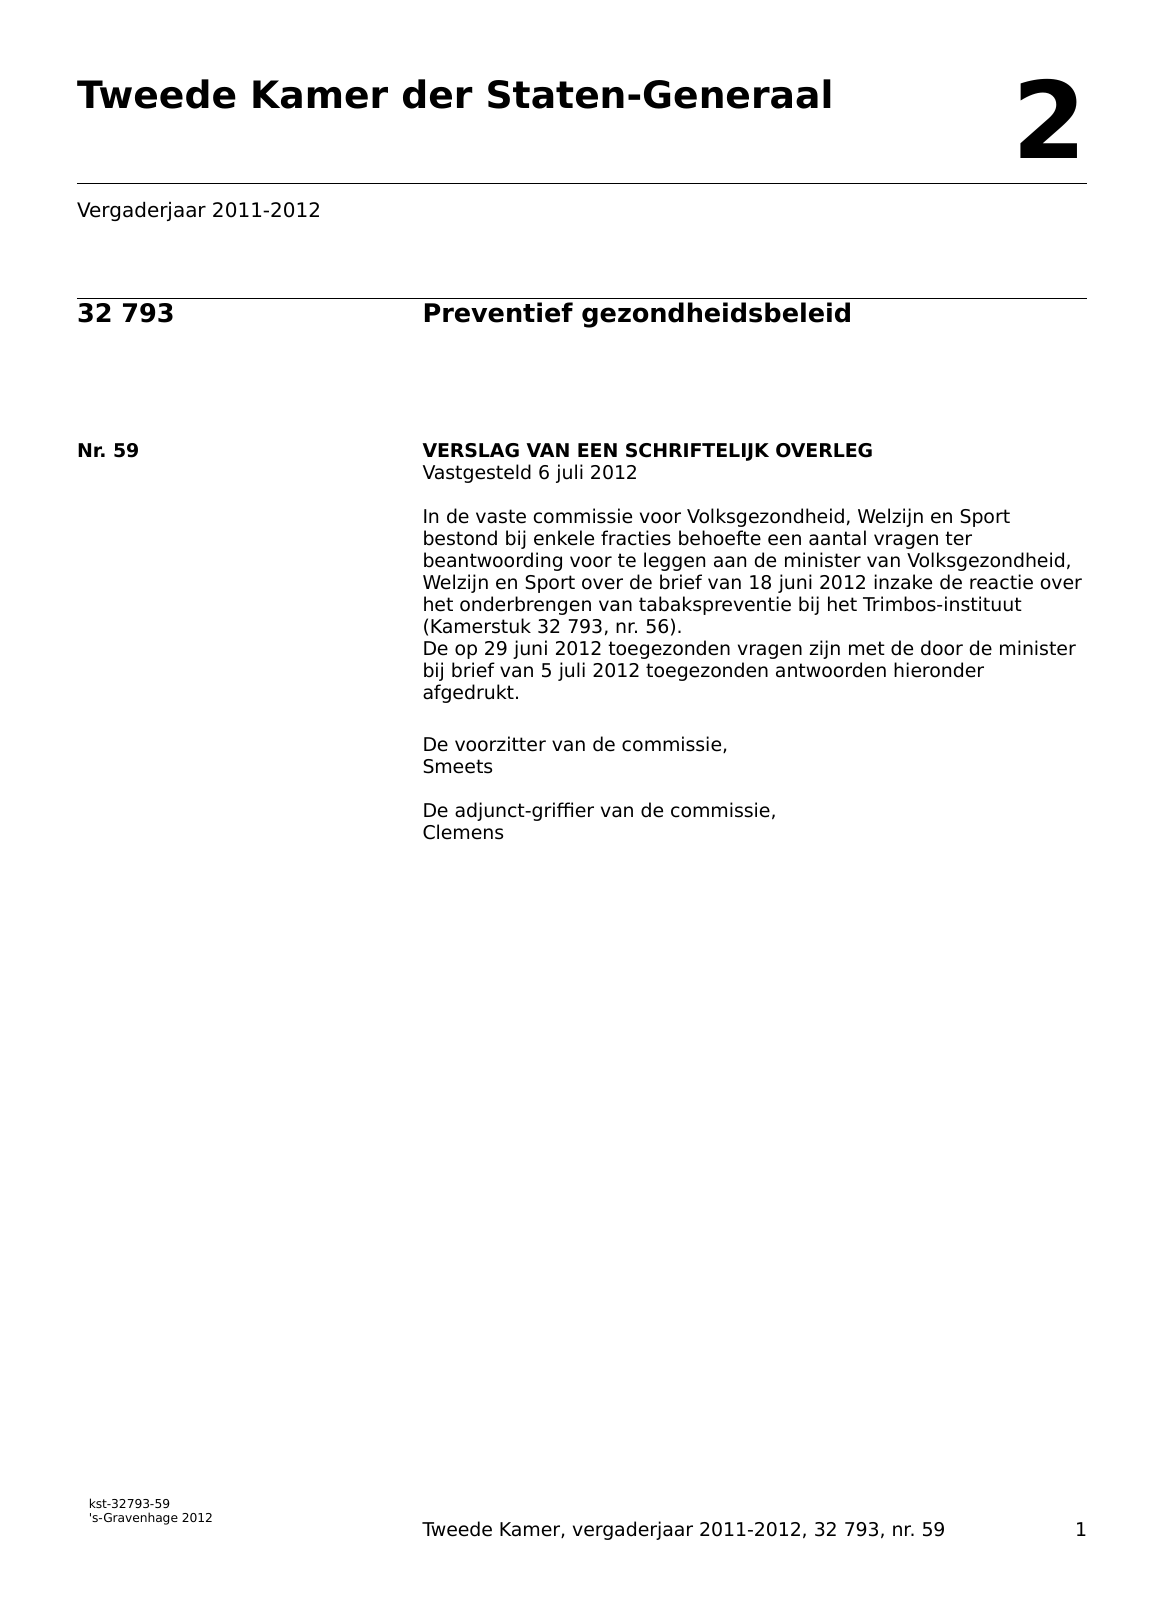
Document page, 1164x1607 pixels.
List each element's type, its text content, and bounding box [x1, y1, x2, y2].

text Vastgesteld 6 juli 2012 [422, 462, 1087, 484]
subtitle 32 793 Preventief gezondheidsbeleid [77, 299, 1087, 329]
subtitle Nr. 59 VERSLAG VAN EEN SCHRIFTELIJK OVERLEG [77, 440, 1087, 462]
text De adjunct-griffier van de commissie, Clemens [422, 800, 1087, 844]
text 's-Gravenhage 2012 [88, 1511, 323, 1525]
text In de vaste commissie voor Volksgezondheid, Welzijn en Sport bestond bij enkele fracties behoefte een aantal vragen ter beantwoording voor te leggen aan de minister van Volksgezondheid, Welzijn en Sport over de brief van 18 juni 2012 inzake de reactie over het onderbrengen van tabakspreventie bij het Trimbos-instituut (Kamerstuk 32 793, nr. 56). [422, 506, 1087, 638]
table_header Tweede Kamer der Staten-Generaal [77, 59, 886, 183]
table_header 2 [886, 59, 1087, 183]
text kst-32793-59 [88, 1497, 323, 1511]
text De voorzitter van de commissie, Smeets [422, 734, 1087, 778]
text De op 29 juni 2012 toegezonden vragen zijn met de door de minister bij brief van 5 juli 2012 toegezonden antwoorden hieronder afgedrukt. [422, 638, 1087, 704]
table_cell Vergaderjaar 2011-2012 [77, 184, 1087, 298]
